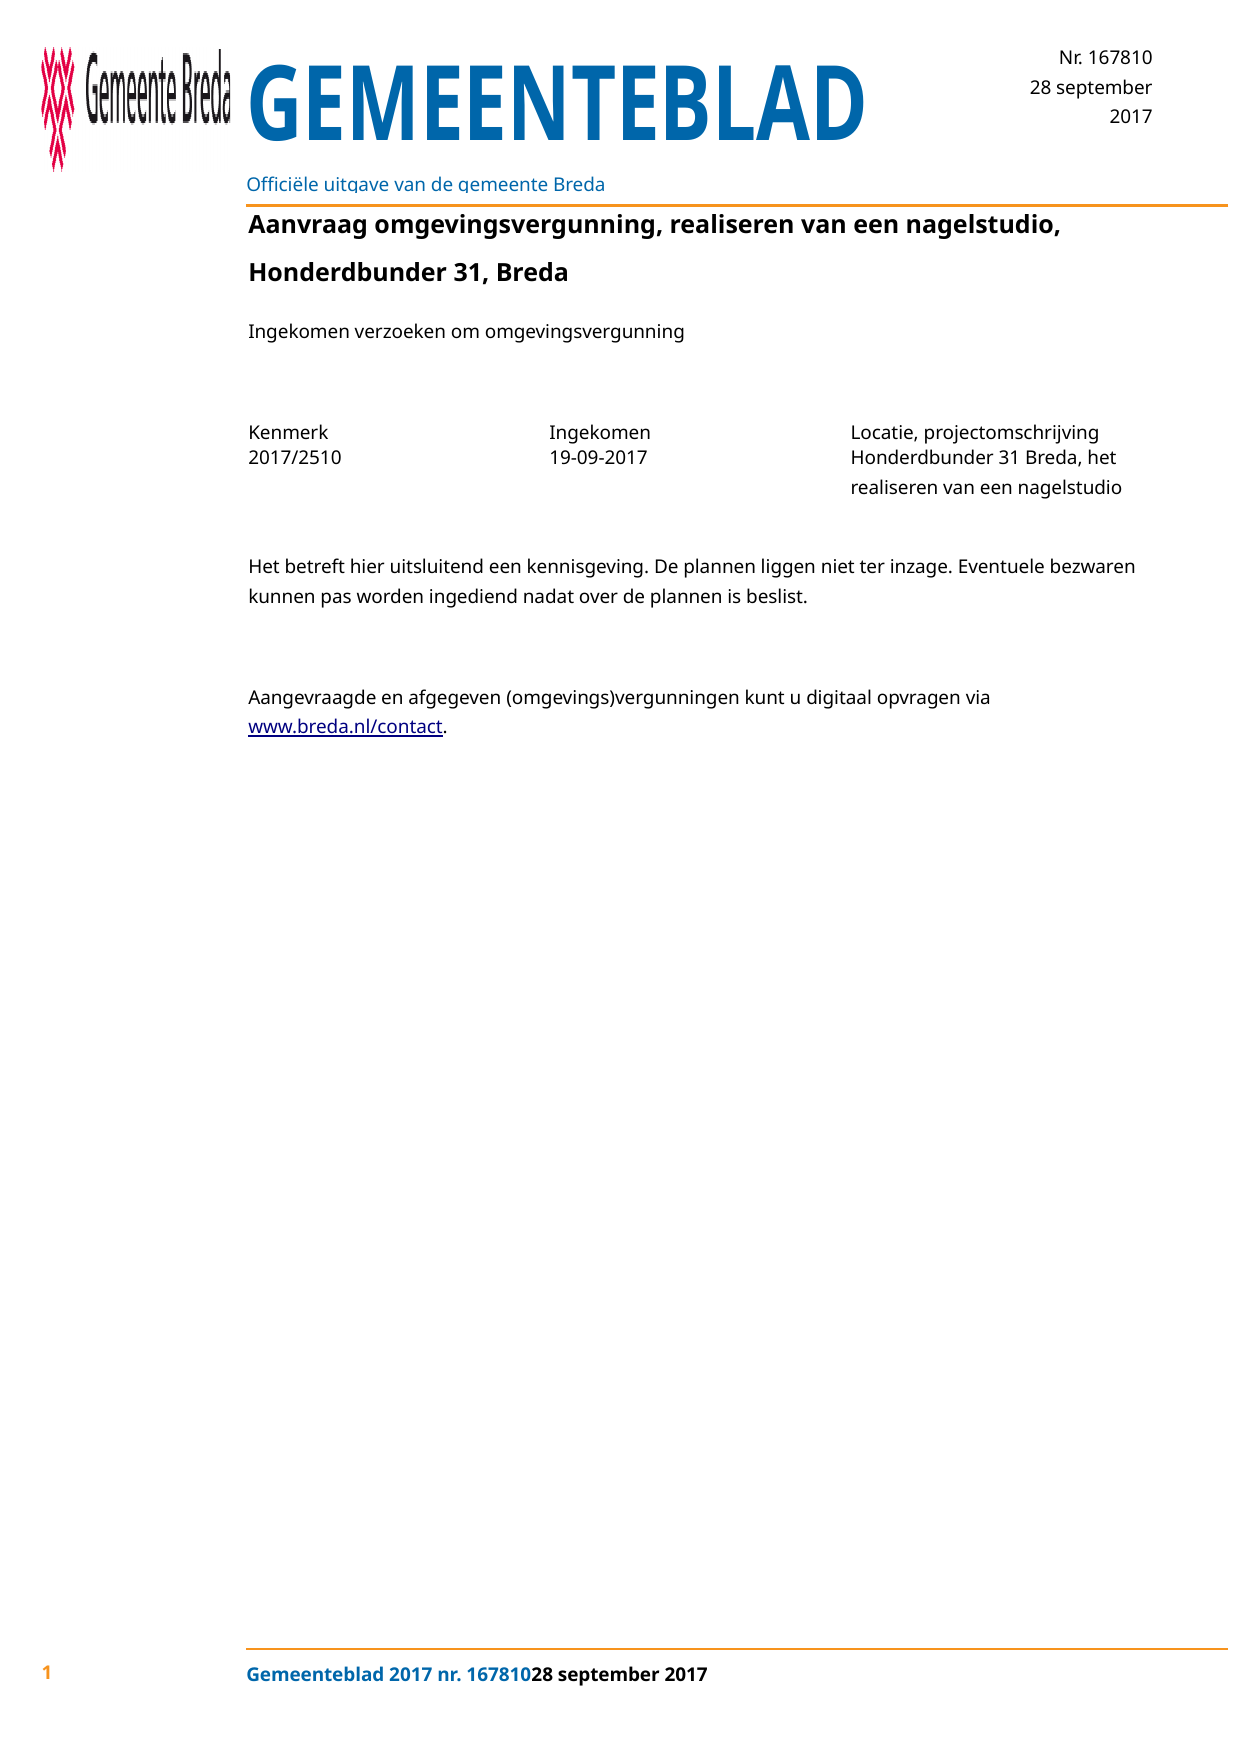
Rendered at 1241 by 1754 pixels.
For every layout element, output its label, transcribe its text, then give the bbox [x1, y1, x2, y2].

table_cell Honderdbunder 31 Breda, het realiseren van een nagelstudio [850, 445, 1152, 500]
text Het betreft hier uitsluitend een kennisgeving. De plannen liggen niet ter inzage. Eventuele bezwaren kunnen pas worden ingediend nadat over de plannen is beslist. [248, 553, 1152, 609]
table_header Locatie, projectomschrijving [850, 419, 1152, 444]
table_cell 19-09-2017 [549, 445, 850, 500]
table_header Ingekomen [549, 419, 850, 444]
table_header Kenmerk [248, 419, 549, 444]
text Aangevraagde en afgegeven (omgevings)vergunningen kunt u digitaal opvragen via www.breda.nl/contact. [248, 684, 1152, 739]
text Aanvraag omgevingsvergunning, realiseren van een nagelstudio, Honderdbunder 31, Breda [248, 207, 1152, 288]
text Ingekomen verzoeken om omgevingsvergunning [248, 318, 1152, 344]
picture [41, 47, 231, 172]
table_cell 2017/2510 [248, 445, 549, 500]
